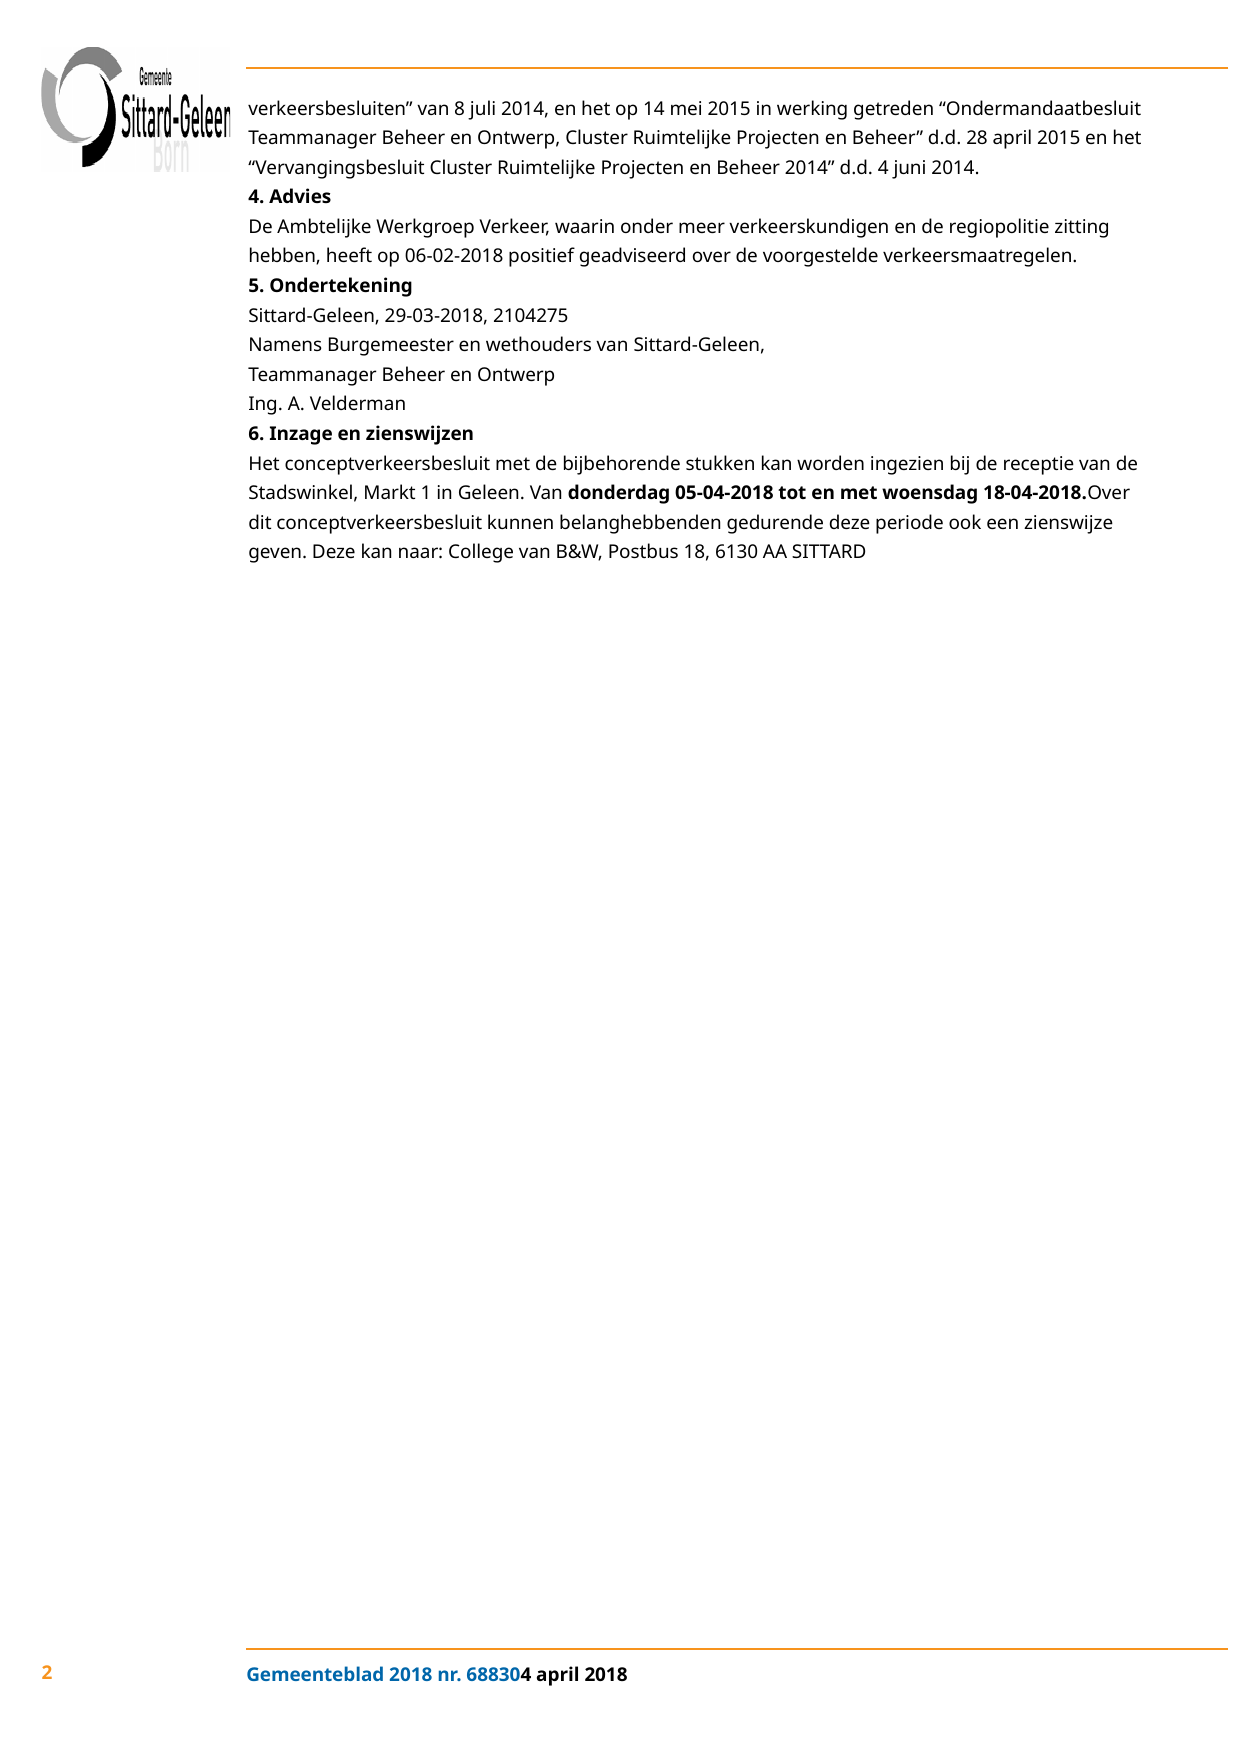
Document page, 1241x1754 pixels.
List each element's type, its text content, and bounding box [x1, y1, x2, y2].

text 5. Ondertekening [248, 272, 1152, 298]
text Ing. A. Velderman [248, 391, 1152, 416]
text Teammanager Beheer en Ontwerp [248, 361, 1152, 387]
picture [41, 47, 231, 172]
text De Ambtelijke Werkgroep Verkeer, waarin onder meer verkeerskundigen en de regiopolitie zitting hebben, heeft op 06-02-2018 positief geadviseerd over de voorgestelde verkeersmaatregelen. [248, 213, 1152, 268]
text Het conceptverkeersbesluit met de bijbehorende stukken kan worden ingezien bij de receptie van de Stadswinkel, Markt 1 in Geleen. Van donderdag 05-04-2018 tot en met woensdag 18-04-2018.Over dit conceptverkeersbesluit kunnen belanghebbenden gedurende deze periode ook een zienswijze geven. Deze kan naar: College van B&W, Postbus 18, 6130 AA SITTARD [248, 450, 1152, 564]
text 6. Inzage en zienswijzen [248, 420, 1152, 446]
text 4. Advies [248, 183, 1152, 209]
text Namens Burgemeester en wethouders van Sittard-Geleen, [248, 331, 1152, 357]
text Sittard-Geleen, 29-03-2018, 2104275 [248, 302, 1152, 328]
text verkeersbesluiten” van 8 juli 2014, en het op 14 mei 2015 in werking getreden “Ondermandaatbesluit Teammanager Beheer en Ontwerp, Cluster Ruimtelijke Projecten en Beheer” d.d. 28 april 2015 en het “Vervangingsbesluit Cluster Ruimtelijke Projecten en Beheer 2014” d.d. 4 juni 2014. [248, 95, 1152, 180]
